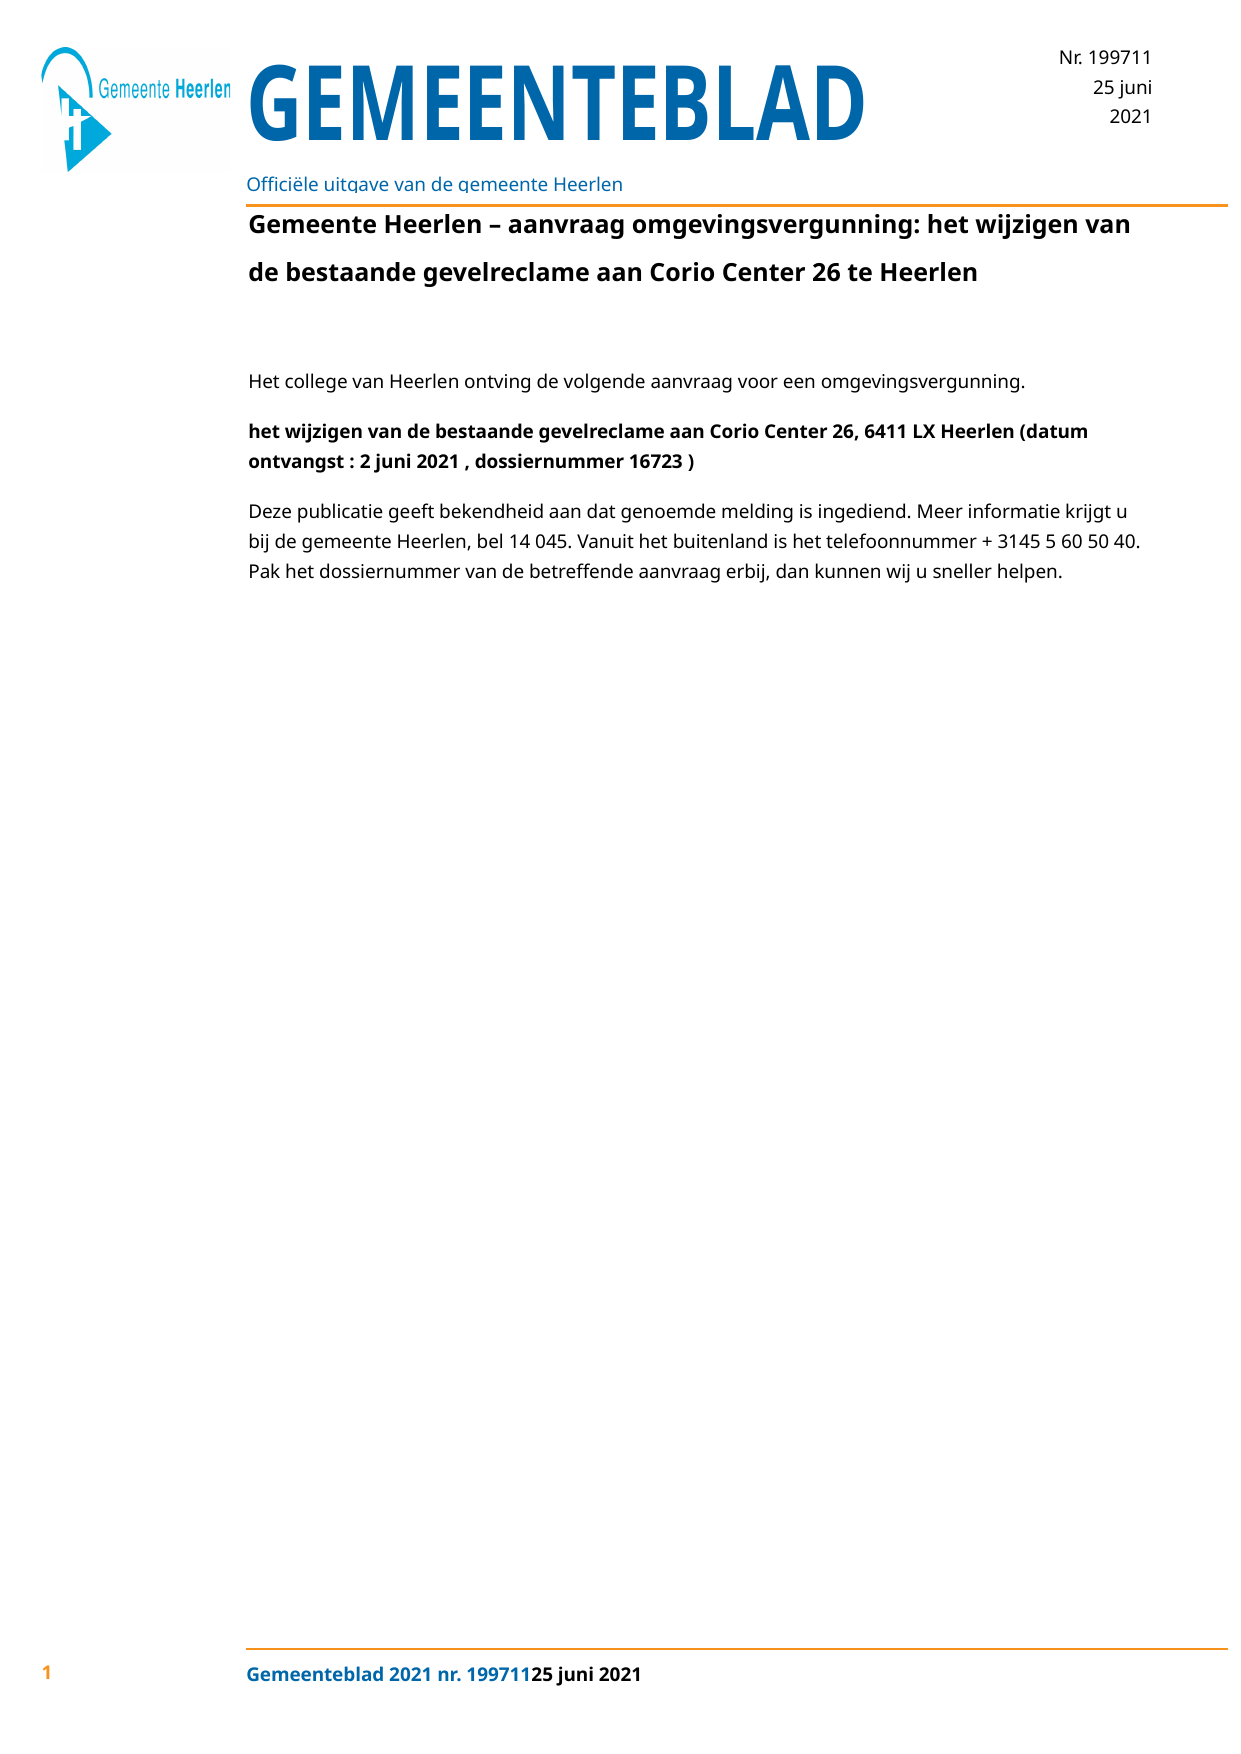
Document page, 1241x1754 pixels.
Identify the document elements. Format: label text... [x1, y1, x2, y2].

text Deze publicatie geeft bekendheid aan dat genoemde melding is ingediend. Meer informatie krijgt u bij de gemeente Heerlen, bel 14 045. Vanuit het buitenland is het telefoonnummer + 3145 5 60 50 40. Pak het dossiernummer van de betreffende aanvraag erbij, dan kunnen wij u sneller helpen. [248, 499, 1152, 584]
text Het college van Heerlen ontving de volgende aanvraag voor een omgevingsvergunning. [248, 368, 1152, 394]
picture [41, 47, 59, 70]
text Gemeente Heerlen – aanvraag omgevingsvergunning: het wijzigen van de bestaande gevelreclame aan Corio Center 26 te Heerlen [248, 207, 1152, 288]
text het wijzigen van de bestaande gevelreclame aan Corio Center 26, 6411 LX Heerlen (datum ontvangst : 2 juni 2021 , dossiernummer 16723 ) [248, 419, 1152, 474]
picture [41, 47, 231, 172]
